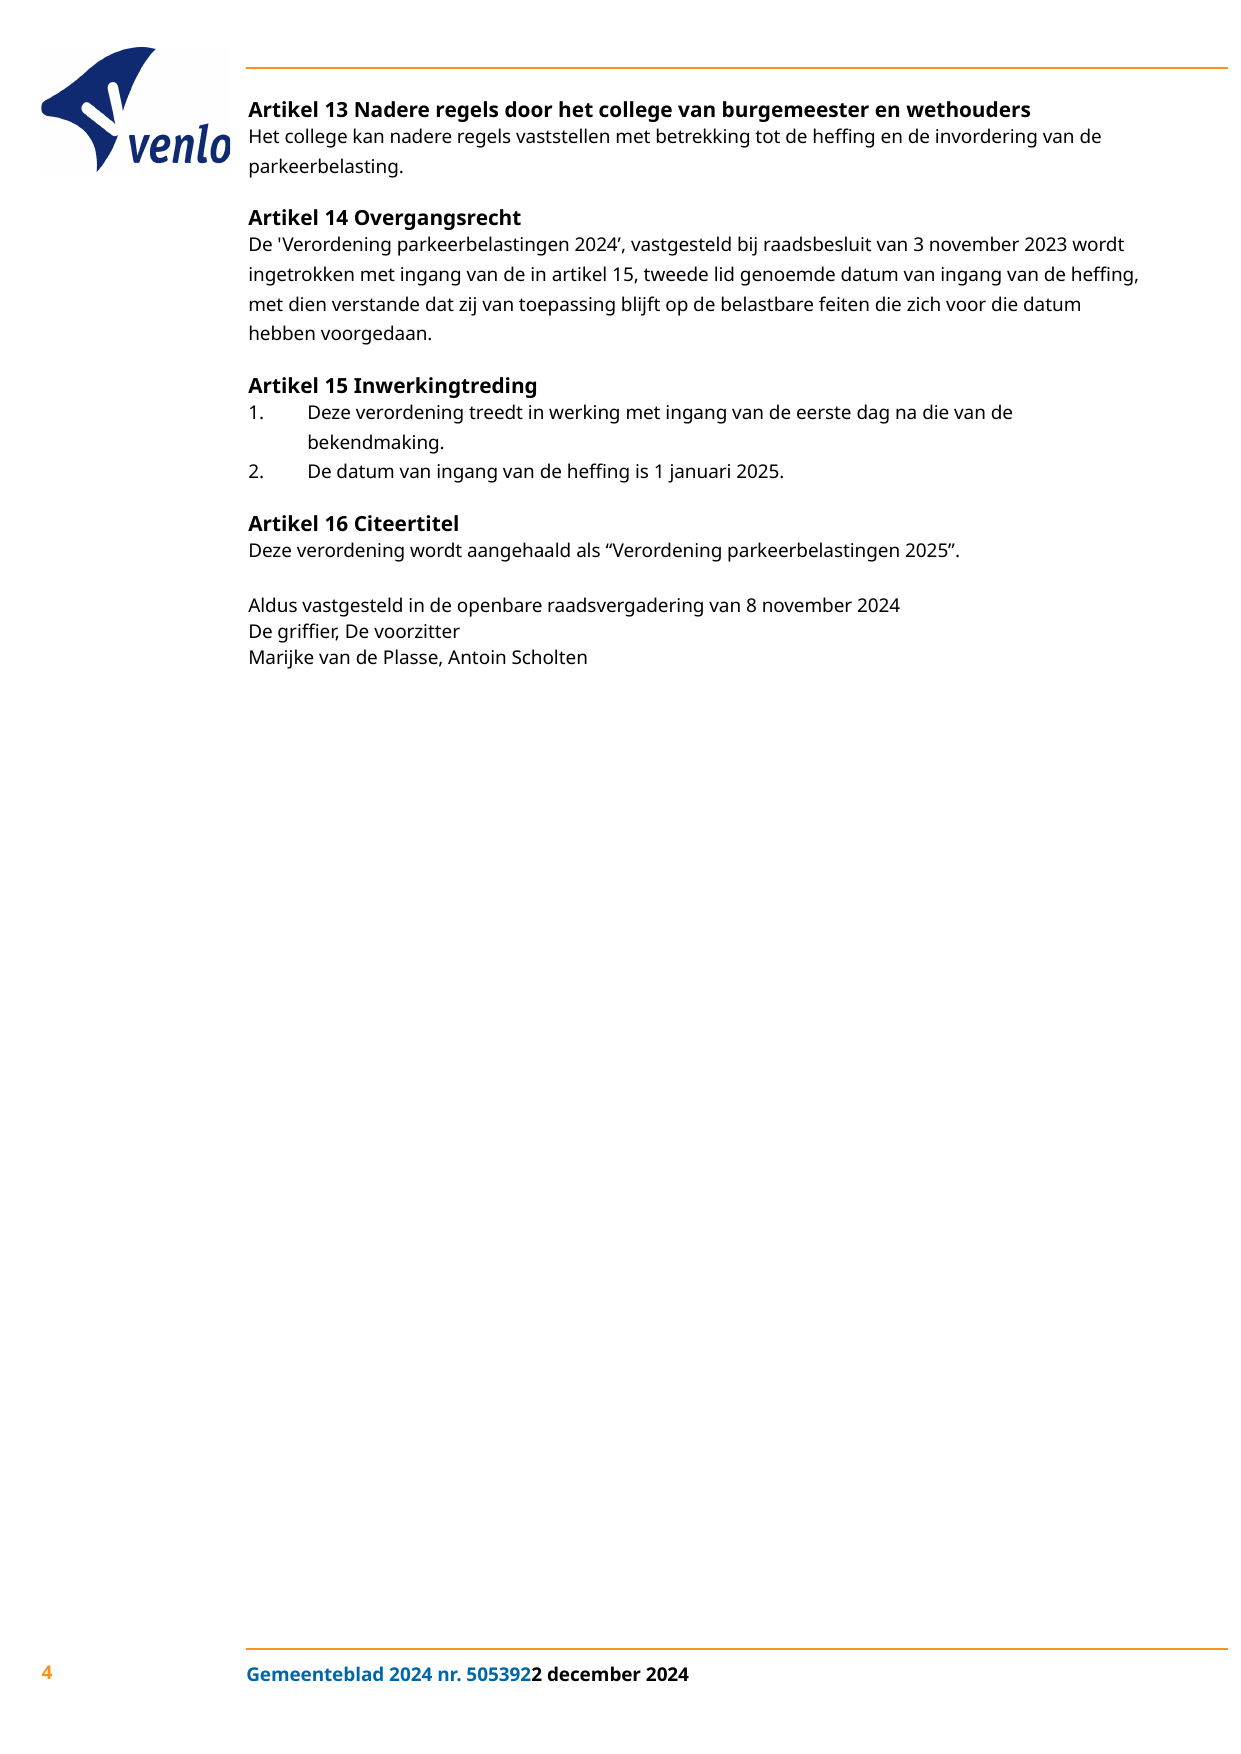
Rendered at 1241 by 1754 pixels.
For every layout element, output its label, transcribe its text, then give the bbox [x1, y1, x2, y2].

text Marijke van de Plasse, Antoin Scholten [248, 644, 1152, 670]
picture [41, 47, 231, 172]
text Het college kan nadere regels vaststellen met betrekking tot de heffing en de invordering van de parkeerbelasting. [248, 123, 1152, 178]
list De datum van ingang van de heffing is 1 januari 2025. [248, 458, 1152, 484]
text Deze verordening wordt aangehaald als “Verordening parkeerbelastingen 2025”. [248, 537, 1152, 563]
text Artikel 15 Inwerkingtreding [248, 371, 1152, 399]
text Artikel 13 Nadere regels door het college van burgemeester en wethouders [248, 95, 1152, 123]
text De griffier, De voorzitter [248, 618, 1152, 644]
text De 'Verordening parkeerbelastingen 2024’, vastgesteld bij raadsbesluit van 3 november 2023 wordt ingetrokken met ingang van de in artikel 15, tweede lid genoemde datum van ingang van de heffing, met dien verstande dat zij van toepassing blijft op de belastbare feiten die zich voor die datum hebben voorgedaan. [248, 232, 1152, 346]
text Aldus vastgesteld in de openbare raadsvergadering van 8 november 2024 [248, 593, 1152, 618]
text Artikel 14 Overgangsrecht [248, 203, 1152, 232]
list Deze verordening treedt in werking met ingang van de eerste dag na die van de bekendmaking. [248, 399, 1152, 454]
text Artikel 16 Citeertitel [248, 509, 1152, 537]
